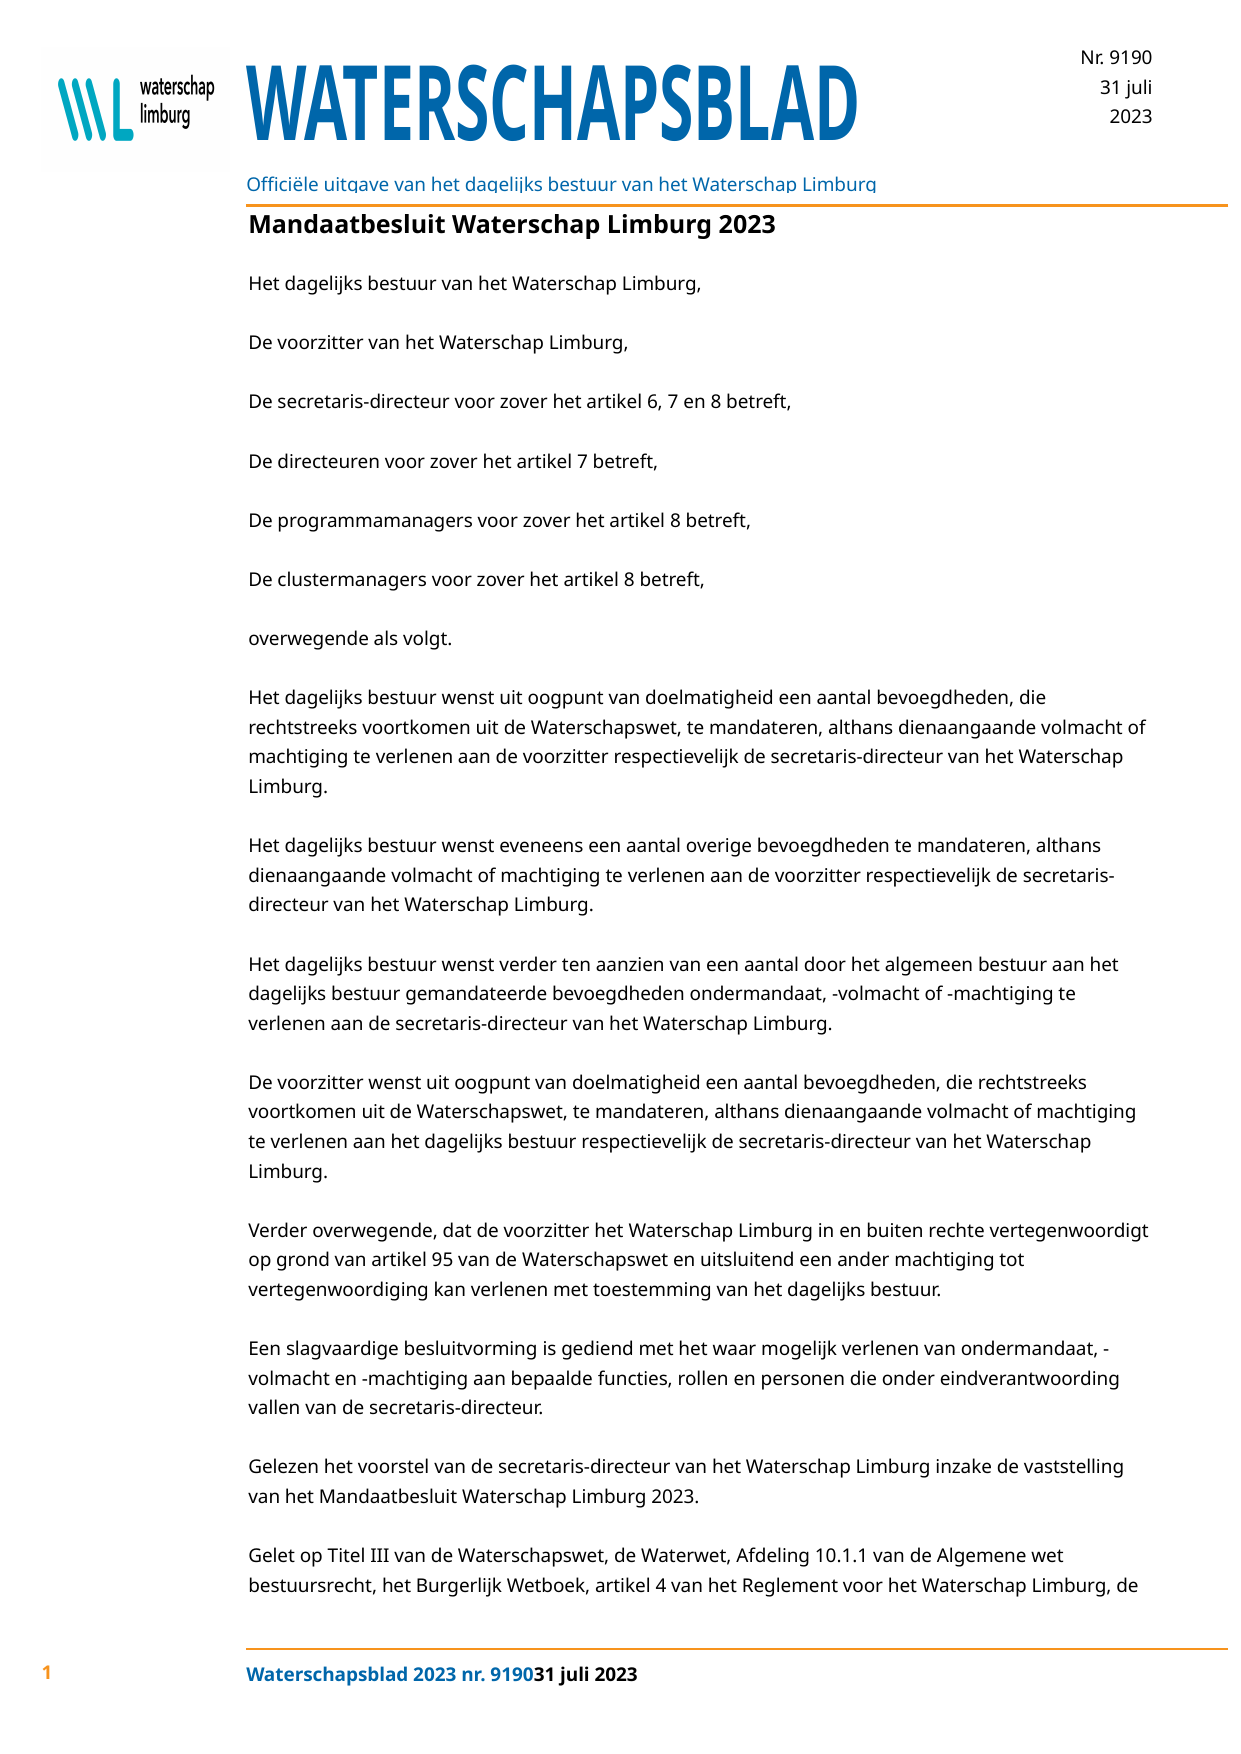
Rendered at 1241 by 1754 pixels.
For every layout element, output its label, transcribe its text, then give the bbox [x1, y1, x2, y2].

text De directeuren voor zover het artikel 7 betreft, [248, 448, 1152, 473]
text De programmamanagers voor zover het artikel 8 betreft, [248, 507, 1152, 533]
text Mandaatbesluit Waterschap Limburg 2023 [248, 207, 1152, 241]
text Het dagelijks bestuur wenst verder ten aanzien van een aantal door het algemeen bestuur aan het dagelijks bestuur gemandateerde bevoegdheden ondermandaat, -volmacht of -machtiging te verlenen aan de secretaris-directeur van het Waterschap Limburg. [248, 951, 1152, 1036]
text De voorzitter van het Waterschap Limburg, [248, 329, 1152, 355]
text De clustermanagers voor zover het artikel 8 betreft, [248, 566, 1152, 592]
picture [41, 47, 231, 172]
text Gelet op Titel III van de Waterschapswet, de Waterwet, Afdeling 10.1.1 van de Algemene wet bestuursrecht, het Burgerlijk Wetboek, artikel 4 van het Reglement voor het Waterschap Limburg, de [248, 1542, 1152, 1598]
text Verder overwegende, dat de voorzitter het Waterschap Limburg in en buiten rechte vertegenwoordigt op grond van artikel 95 van de Waterschapswet en uitsluitend een ander machtiging tot vertegenwoordiging kan verlenen met toestemming van het dagelijks bestuur. [248, 1217, 1152, 1302]
text De secretaris-directeur voor zover het artikel 6, 7 en 8 betreft, [248, 389, 1152, 414]
text Het dagelijks bestuur wenst eveneens een aantal overige bevoegdheden te mandateren, althans dienaangaande volmacht of machtiging te verlenen aan de voorzitter respectievelijk de secretaris-directeur van het Waterschap Limburg. [248, 832, 1152, 917]
text Het dagelijks bestuur wenst uit oogpunt van doelmatigheid een aantal bevoegdheden, die rechtstreeks voortkomen uit de Waterschapswet, te mandateren, althans dienaangaande volmacht of machtiging te verlenen aan de voorzitter respectievelijk de secretaris-directeur van het Waterschap Limburg. [248, 684, 1152, 799]
text Gelezen het voorstel van de secretaris-directeur van het Waterschap Limburg inzake de vaststelling van het Mandaatbesluit Waterschap Limburg 2023. [248, 1454, 1152, 1509]
text Het dagelijks bestuur van het Waterschap Limburg, [248, 270, 1152, 296]
text overwegende als volgt. [248, 625, 1152, 651]
text Een slagvaardige besluitvorming is gediend met het waar mogelijk verlenen van ondermandaat, -volmacht en -machtiging aan bepaalde functies, rollen en personen die onder eindverantwoording vallen van de secretaris-directeur. [248, 1335, 1152, 1420]
text De voorzitter wenst uit oogpunt van doelmatigheid een aantal bevoegdheden, die rechtstreeks voortkomen uit de Waterschapswet, te mandateren, althans dienaangaande volmacht of machtiging te verlenen aan het dagelijks bestuur respectievelijk de secretaris-directeur van het Waterschap Limburg. [248, 1069, 1152, 1183]
